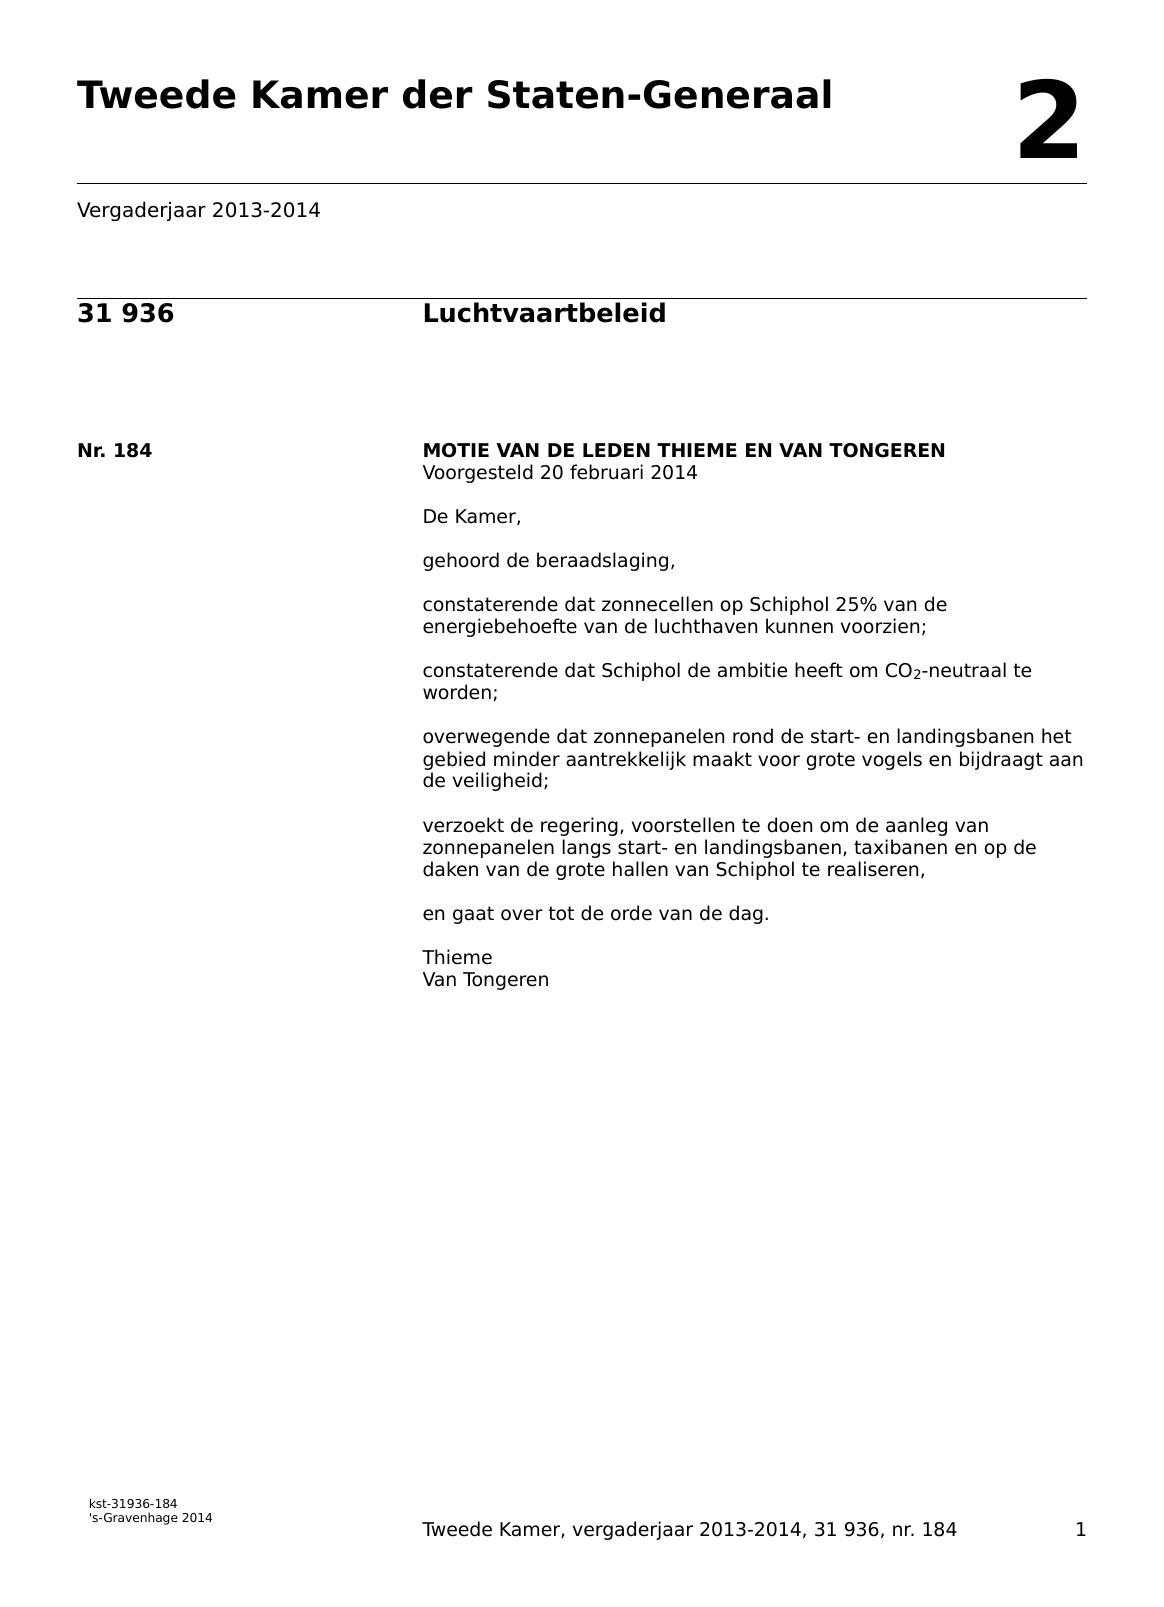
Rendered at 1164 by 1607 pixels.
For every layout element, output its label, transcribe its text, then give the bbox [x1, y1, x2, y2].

text 's-Gravenhage 2014 [88, 1511, 323, 1525]
text overwegende dat zonnepanelen rond de start- en landingsbanen het gebied minder aantrekkelijk maakt voor grote vogels en bijdraagt aan de veiligheid; [422, 726, 1087, 792]
text verzoekt de regering, voorstellen te doen om de aanleg van zonnepanelen langs start- en landingsbanen, taxibanen en op de daken van de grote hallen van Schiphol te realiseren, [422, 814, 1087, 881]
subtitle 31 936 Luchtvaartbeleid [77, 299, 1087, 329]
text Voorgesteld 20 februari 2014 [422, 462, 1087, 484]
text Thieme [422, 947, 1087, 969]
table_cell Vergaderjaar 2013-2014 [77, 184, 1087, 298]
text en gaat over tot de orde van de dag. [422, 903, 1087, 925]
table_header Tweede Kamer der Staten-Generaal [77, 59, 886, 183]
text De Kamer, [422, 506, 1087, 528]
table_header 2 [886, 59, 1087, 183]
text gehoord de beraadslaging, [422, 550, 1087, 572]
subtitle Nr. 184 MOTIE VAN DE LEDEN THIEME EN VAN TONGEREN [77, 440, 1087, 462]
text Van Tongeren [422, 969, 1087, 991]
text constaterende dat zonnecellen op Schiphol 25% van de energiebehoefte van de luchthaven kunnen voorzien; [422, 594, 1087, 638]
text kst-31936-184 [88, 1497, 323, 1511]
text constaterende dat Schiphol de ambitie heeft om CO2-neutraal te worden; [422, 660, 1087, 704]
